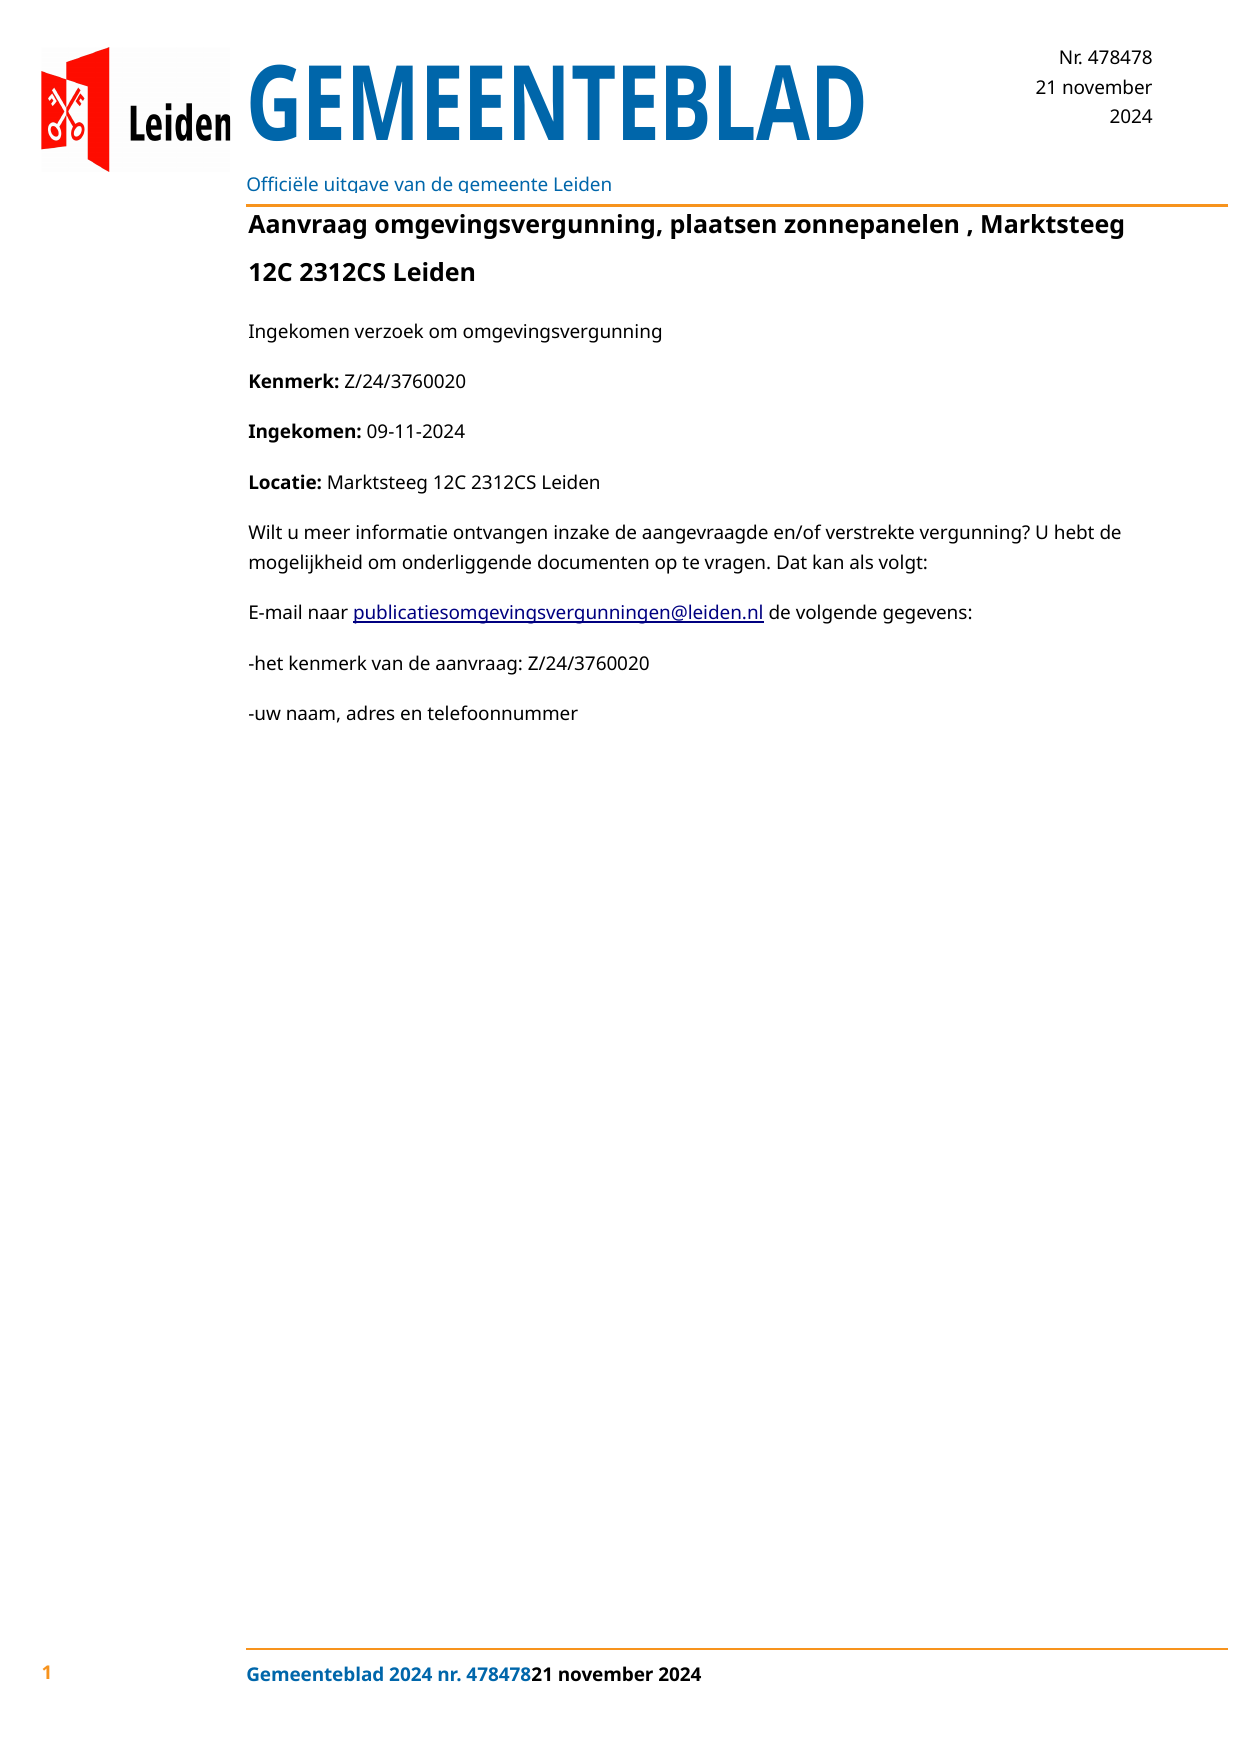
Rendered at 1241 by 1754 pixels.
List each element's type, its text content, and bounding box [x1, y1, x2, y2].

text Aanvraag omgevingsvergunning, plaatsen zonnepanelen , Marktsteeg 12C 2312CS Leiden [248, 207, 1152, 288]
text Wilt u meer informatie ontvangen inzake de aangevraagde en/of verstrekte vergunning? U hebt de mogelijkheid om onderliggende documenten op te vragen. Dat kan als volgt: [248, 519, 1152, 575]
text Locatie: Marktsteeg 12C 2312CS Leiden [248, 469, 1152, 495]
text Ingekomen: 09-11-2024 [248, 419, 1152, 444]
text E-mail naar publicatiesomgevingsvergunningen@leiden.nl de volgende gegevens: [248, 599, 1152, 625]
picture [41, 47, 231, 172]
text -uw naam, adres en telefoonnummer [248, 700, 1152, 726]
text Ingekomen verzoek om omgevingsvergunning [248, 318, 1152, 344]
text Kenmerk: Z/24/3760020 [248, 368, 1152, 394]
text -het kenmerk van de aanvraag: Z/24/3760020 [248, 650, 1152, 676]
